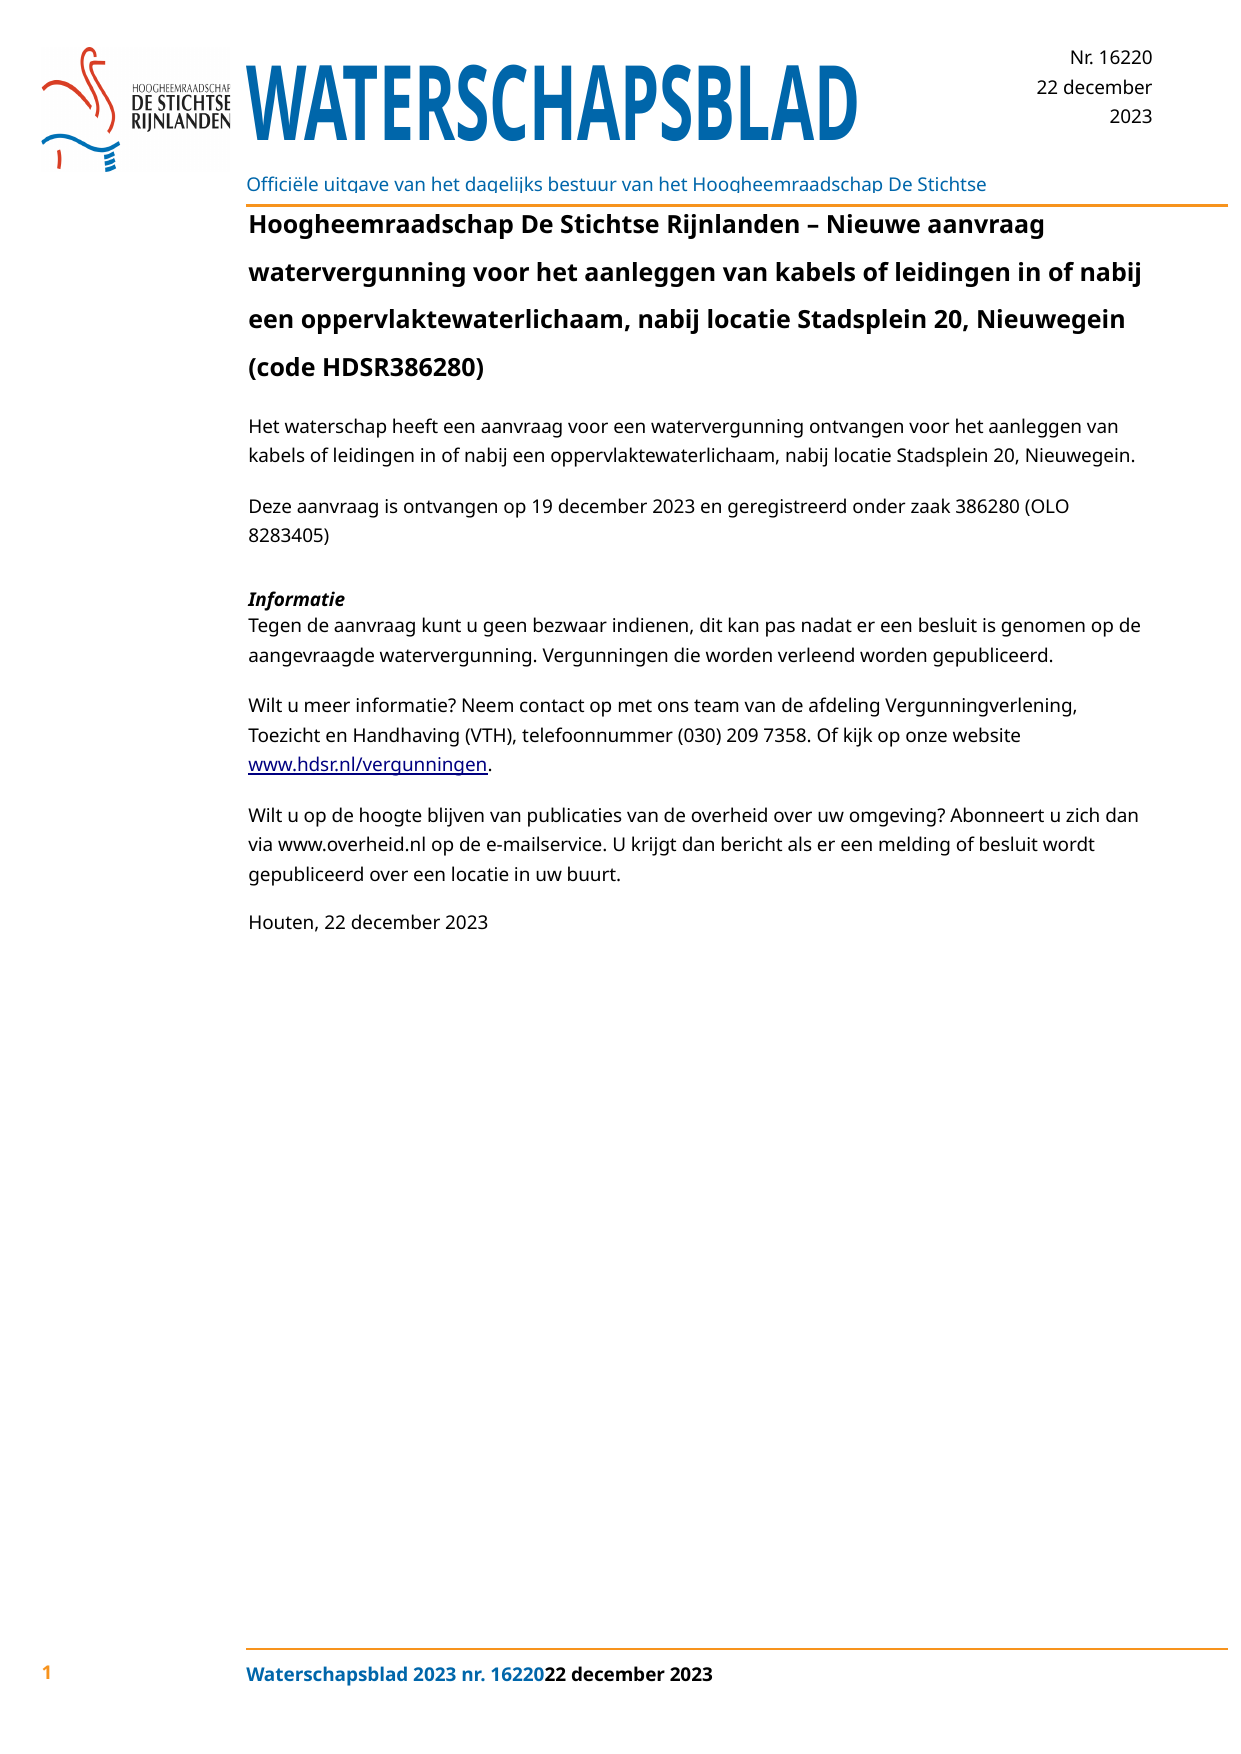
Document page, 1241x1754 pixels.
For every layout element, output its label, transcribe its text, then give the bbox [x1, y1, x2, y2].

text Tegen de aanvraag kunt u geen bezwaar indienen, dit kan pas nadat er een besluit is genomen op de aangevraagde watervergunning. Vergunningen die worden verleend worden gepubliceerd. [248, 612, 1152, 668]
text Het waterschap heeft een aanvraag voor een watervergunning ontvangen voor het aanleggen van kabels of leidingen in of nabij een oppervlaktewaterlichaam, nabij locatie Stadsplein 20, Nieuwegein. [248, 413, 1152, 468]
text Hoogheemraadschap De Stichtse Rijnlanden – Nieuwe aanvraag watervergunning voor het aanleggen van kabels of leidingen in of nabij een oppervlaktewaterlichaam, nabij locatie Stadsplein 20, Nieuwegein (code HDSR386280) [248, 207, 1152, 384]
text Deze aanvraag is ontvangen op 19 december 2023 en geregistreerd onder zaak 386280 (OLO 8283405) [248, 493, 1152, 548]
picture [41, 47, 231, 172]
text Informatie [248, 587, 1152, 612]
text Houten, 22 december 2023 [248, 909, 1152, 935]
text Wilt u op de hoogte blijven van publicaties van de overheid over uw omgeving? Abonneert u zich dan via www.overheid.nl op de e-mailservice. U krijgt dan bericht als er een melding of besluit wordt gepubliceerd over een locatie in uw buurt. [248, 802, 1152, 887]
text Wilt u meer informatie? Neem contact op met ons team van de afdeling Vergunningverlening, Toezicht en Handhaving (VTH), telefoonnummer (030) 209 7358. Of kijk op onze website www.hdsr.nl/vergunningen. [248, 692, 1152, 777]
